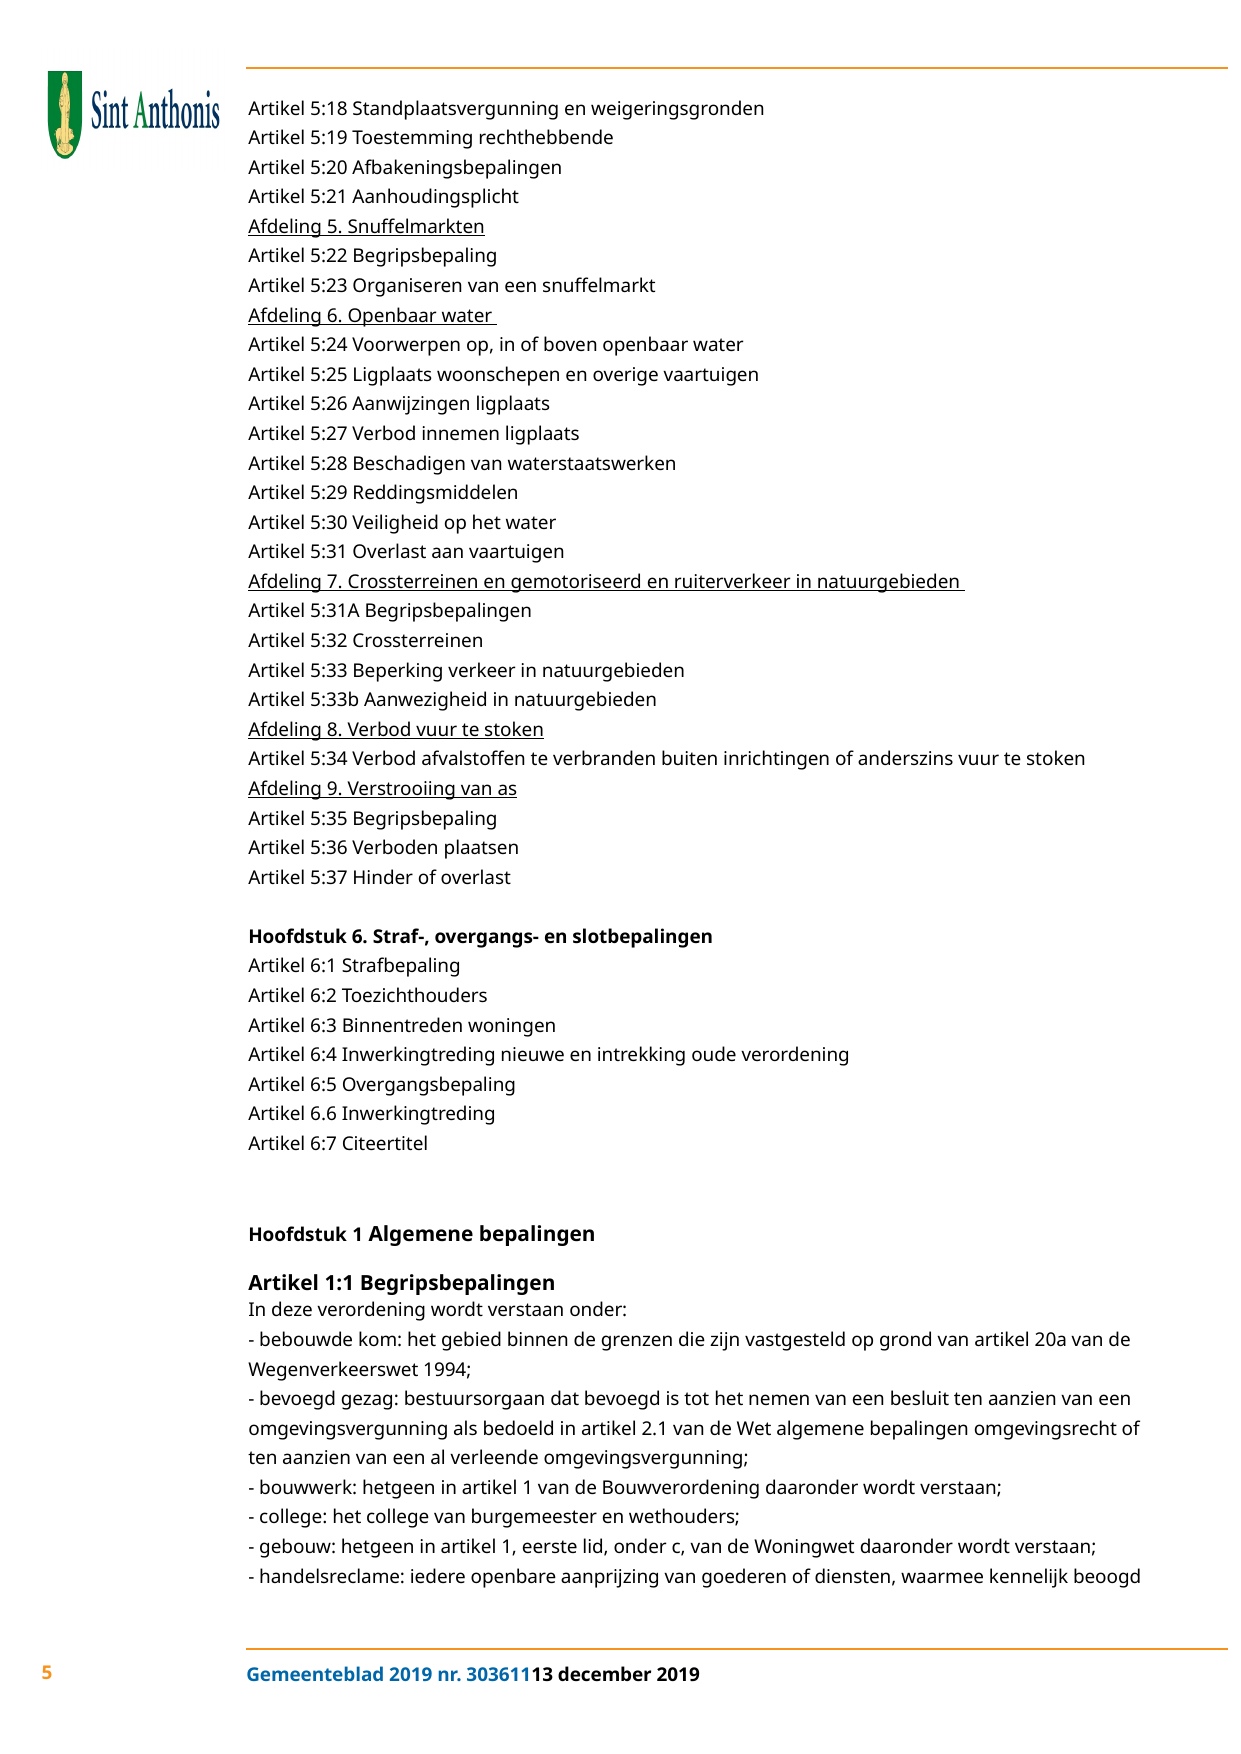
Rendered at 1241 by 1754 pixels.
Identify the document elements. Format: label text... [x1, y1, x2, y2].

text - bouwwerk: hetgeen in artikel 1 van de Bouwverordening daaronder wordt verstaan; [248, 1474, 1152, 1500]
text Artikel 5:36 Verboden plaatsen [248, 834, 1152, 860]
text - gebouw: hetgeen in artikel 1, eerste lid, onder c, van de Woningwet daaronder wordt verstaan; [248, 1533, 1152, 1559]
text Artikel 6.6 Inwerkingtreding [248, 1101, 1152, 1126]
text Afdeling 9. Verstrooiing van as [248, 775, 1152, 801]
text Artikel 5:19 Toestemming rechthebbende [248, 124, 1152, 150]
text Artikel 5:20 Afbakeningsbepalingen [248, 154, 1152, 180]
text Artikel 5:28 Beschadigen van waterstaatswerken [248, 450, 1152, 476]
text Artikel 5:32 Crossterreinen [248, 627, 1152, 653]
text Artikel 5:26 Aanwijzingen ligplaats [248, 391, 1152, 416]
text Artikel 5:23 Organiseren van een snuffelmarkt [248, 272, 1152, 298]
text Artikel 5:24 Voorwerpen op, in of boven openbaar water [248, 331, 1152, 357]
text Artikel 5:21 Aanhoudingsplicht [248, 183, 1152, 209]
text Artikel 6:4 Inwerkingtreding nieuwe en intrekking oude verordening [248, 1041, 1152, 1067]
text Artikel 5:35 Begripsbepaling [248, 805, 1152, 831]
text Hoofdstuk 1 Algemene bepalingen [248, 1219, 1152, 1247]
text Artikel 5:22 Begripsbepaling [248, 243, 1152, 268]
text Artikel 6:5 Overgangsbepaling [248, 1071, 1152, 1097]
text Artikel 1:1 Begripsbepalingen [248, 1268, 1152, 1297]
text In deze verordening wordt verstaan onder: [248, 1297, 1152, 1322]
text Artikel 5:31A Begripsbepalingen [248, 598, 1152, 623]
text Hoofdstuk 6. Straf-, overgangs- en slotbepalingen [248, 923, 1152, 949]
text - handelsreclame: iedere openbare aanprijzing van goederen of diensten, waarmee kennelijk beoogd [248, 1563, 1152, 1589]
text Artikel 6:1 Strafbepaling [248, 953, 1152, 978]
text Artikel 5:29 Reddingsmiddelen [248, 479, 1152, 505]
text Artikel 6:7 Citeertitel [248, 1130, 1152, 1156]
picture [41, 47, 231, 172]
text Afdeling 6. Openbaar water [248, 302, 1152, 328]
text Artikel 6:3 Binnentreden woningen [248, 1012, 1152, 1038]
text - bevoegd gezag: bestuursorgaan dat bevoegd is tot het nemen van een besluit ten aanzien van een omgevingsvergunning als bedoeld in artikel 2.1 van de Wet algemene bepalingen omgevingsrecht of ten aanzien van een al verleende omgevingsvergunning; [248, 1385, 1152, 1470]
text Artikel 5:33b Aanwezigheid in natuurgebieden [248, 686, 1152, 712]
text Artikel 5:30 Veiligheid op het water [248, 509, 1152, 535]
text Artikel 6:2 Toezichthouders [248, 982, 1152, 1008]
text Afdeling 5. Snuffelmarkten [248, 213, 1152, 239]
text Artikel 5:33 Beperking verkeer in natuurgebieden [248, 657, 1152, 683]
text Artikel 5:27 Verbod innemen ligplaats [248, 420, 1152, 446]
text - college: het college van burgemeester en wethouders; [248, 1504, 1152, 1529]
text Artikel 5:18 Standplaatsvergunning en weigeringsgronden [248, 95, 1152, 121]
text - bebouwde kom: het gebied binnen de grenzen die zijn vastgesteld op grond van artikel 20a van de Wegenverkeerswet 1994; [248, 1326, 1152, 1382]
text Artikel 5:34 Verbod afvalstoffen te verbranden buiten inrichtingen of anderszins vuur te stoken [248, 746, 1152, 771]
text Artikel 5:31 Overlast aan vaartuigen [248, 538, 1152, 564]
text Artikel 5:37 Hinder of overlast [248, 864, 1152, 890]
text Afdeling 7. Crossterreinen en gemotoriseerd en ruiterverkeer in natuurgebieden [248, 568, 1152, 594]
text Afdeling 8. Verbod vuur te stoken [248, 716, 1152, 742]
text Artikel 5:25 Ligplaats woonschepen en overige vaartuigen [248, 361, 1152, 387]
